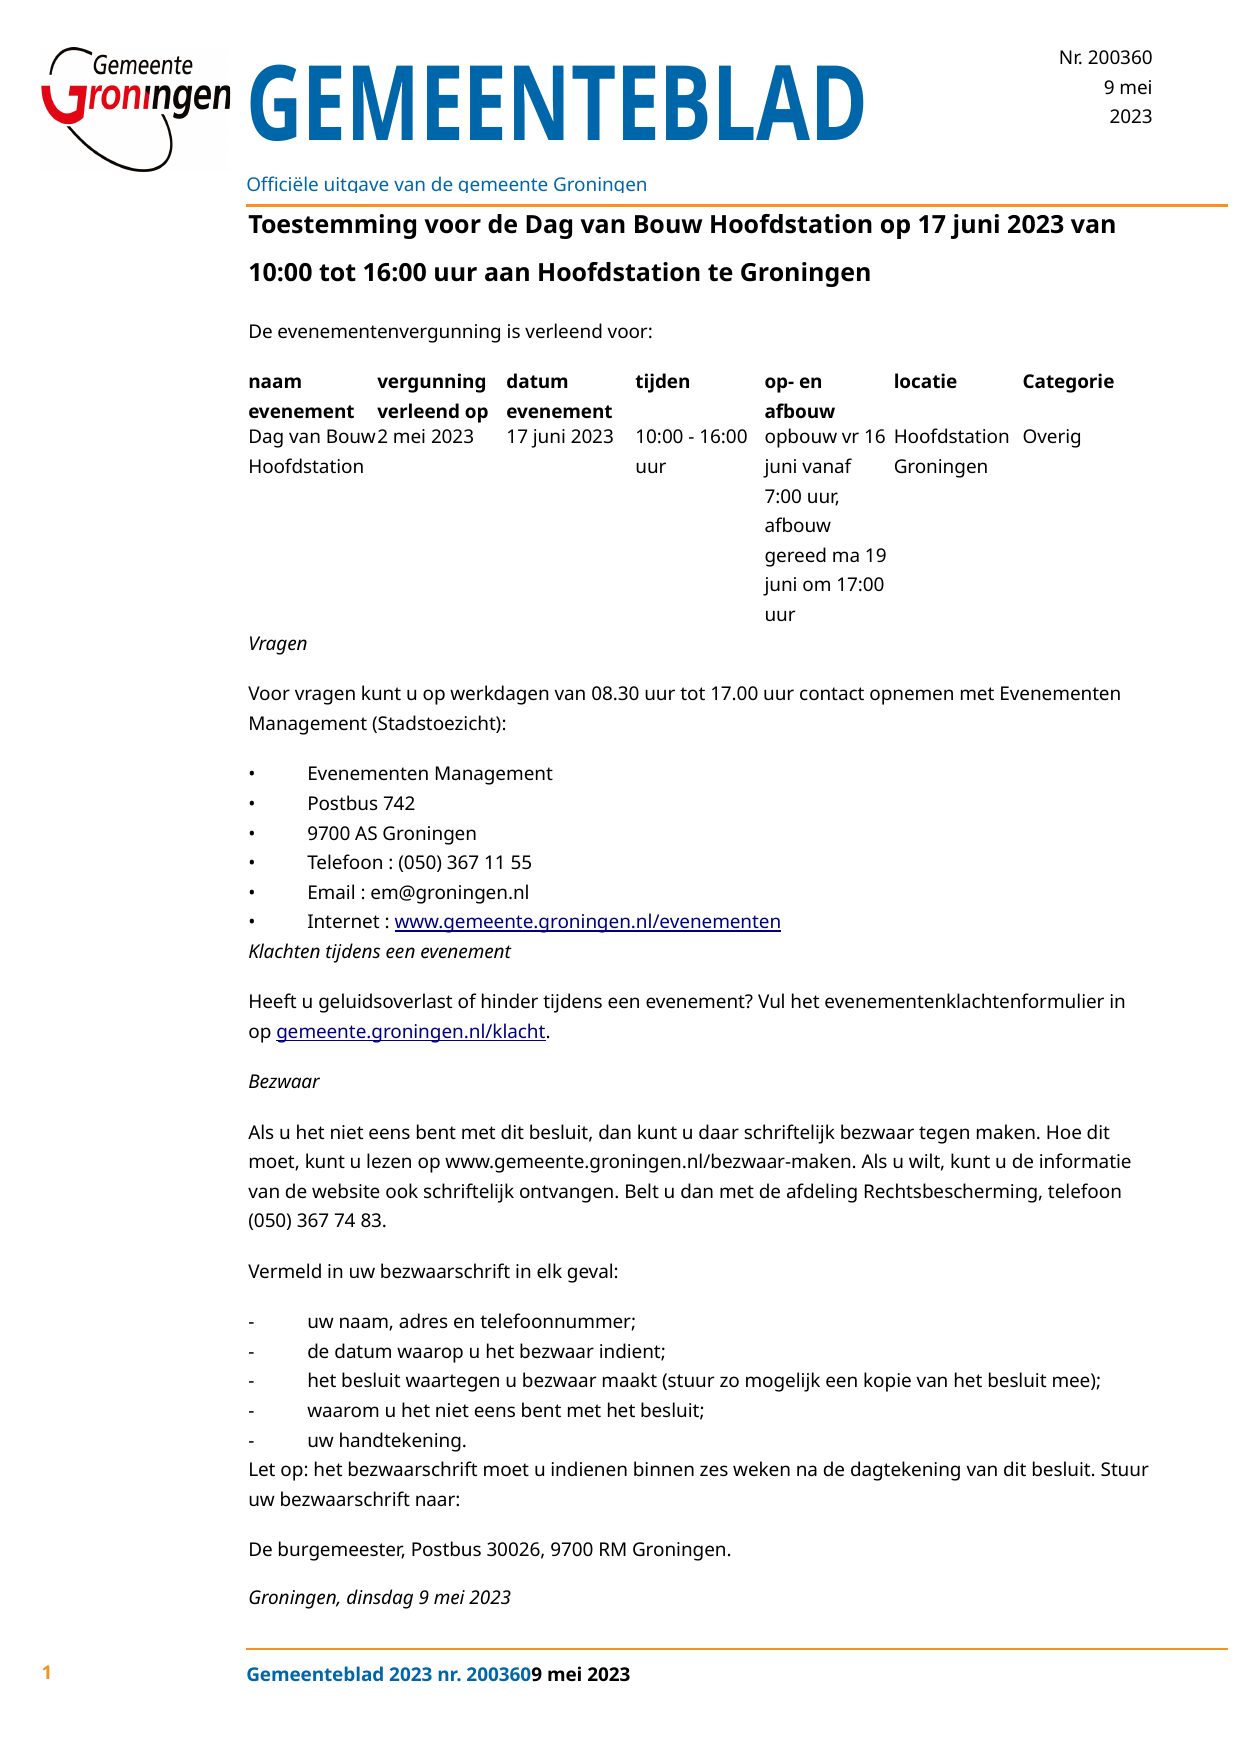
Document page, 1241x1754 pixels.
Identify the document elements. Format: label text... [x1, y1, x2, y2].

table_cell Overig [1023, 424, 1152, 627]
list Internet : www.gemeente.groningen.nl/evenementen [248, 908, 1152, 934]
text Klachten tijdens een evenement [248, 938, 1152, 964]
text Groningen, dinsdag 9 mei 2023 [248, 1584, 1152, 1610]
table_cell opbouw vr 16 juni vanaf 7:00 uur, afbouw gereed ma 19 juni om 17:00 uur [764, 424, 893, 627]
list 9700 AS Groningen [248, 820, 1152, 846]
picture [41, 47, 231, 172]
list uw handtekening. [248, 1427, 1152, 1453]
table_header op- en afbouw [764, 369, 893, 424]
table_cell 17 juni 2023 [506, 424, 635, 627]
text Let op: het bezwaarschrift moet u indienen binnen zes weken na de dagtekening van dit besluit. Stuur uw bezwaarschrift naar: [248, 1456, 1152, 1512]
text Voor vragen kunt u op werkdagen van 08.30 uur tot 17.00 uur contact opnemen met Evenementen Management (Stadstoezicht): [248, 681, 1152, 736]
text De burgemeester, Postbus 30026, 9700 RM Groningen. [248, 1536, 1152, 1562]
list Postbus 742 [248, 790, 1152, 816]
list Email : em@groningen.nl [248, 879, 1152, 905]
list het besluit waartegen u bezwaar maakt (stuur zo mogelijk een kopie van het besluit mee); [248, 1368, 1152, 1393]
table_cell Dag van Bouw Hoofdstation [248, 424, 377, 627]
list uw naam, adres en telefoonnummer; [248, 1308, 1152, 1334]
table_cell Hoofdstation Groningen [894, 424, 1022, 627]
table_header Categorie [1023, 369, 1152, 424]
text Als u het niet eens bent met dit besluit, dan kunt u daar schriftelijk bezwaar tegen maken. Hoe dit moet, kunt u lezen op www.gemeente.groningen.nl/bezwaar-maken. Als u wilt, kunt u de informatie van de website ook schriftelijk ontvangen. Belt u dan met de afdeling Rechtsbescherming, telefoon (050) 367 74 83. [248, 1119, 1152, 1233]
table_header datum evenement [506, 369, 635, 424]
table_header tijden [635, 369, 764, 424]
text Bezwaar [248, 1068, 1152, 1094]
table_header naam evenement [248, 369, 377, 424]
list de datum waarop u het bezwaar indient; [248, 1338, 1152, 1364]
text Toestemming voor de Dag van Bouw Hoofdstation op 17 juni 2023 van 10:00 tot 16:00 uur aan Hoofdstation te Groningen [248, 207, 1152, 288]
table_header locatie [894, 369, 1022, 424]
text Vermeld in uw bezwaarschrift in elk geval: [248, 1258, 1152, 1284]
text De evenementenvergunning is verleend voor: [248, 318, 1152, 344]
list Telefoon : (050) 367 11 55 [248, 849, 1152, 875]
table_cell 10:00 - 16:00 uur [635, 424, 764, 627]
table_cell 2 mei 2023 [377, 424, 506, 627]
table_header vergunning verleend op [377, 369, 506, 424]
list Evenementen Management [248, 761, 1152, 786]
text Heeft u geluidsoverlast of hinder tijdens een evenement? Vul het evenementenklachtenformulier in op gemeente.groningen.nl/klacht. [248, 988, 1152, 1044]
text Vragen [248, 630, 1152, 656]
list waarom u het niet eens bent met het besluit; [248, 1397, 1152, 1423]
